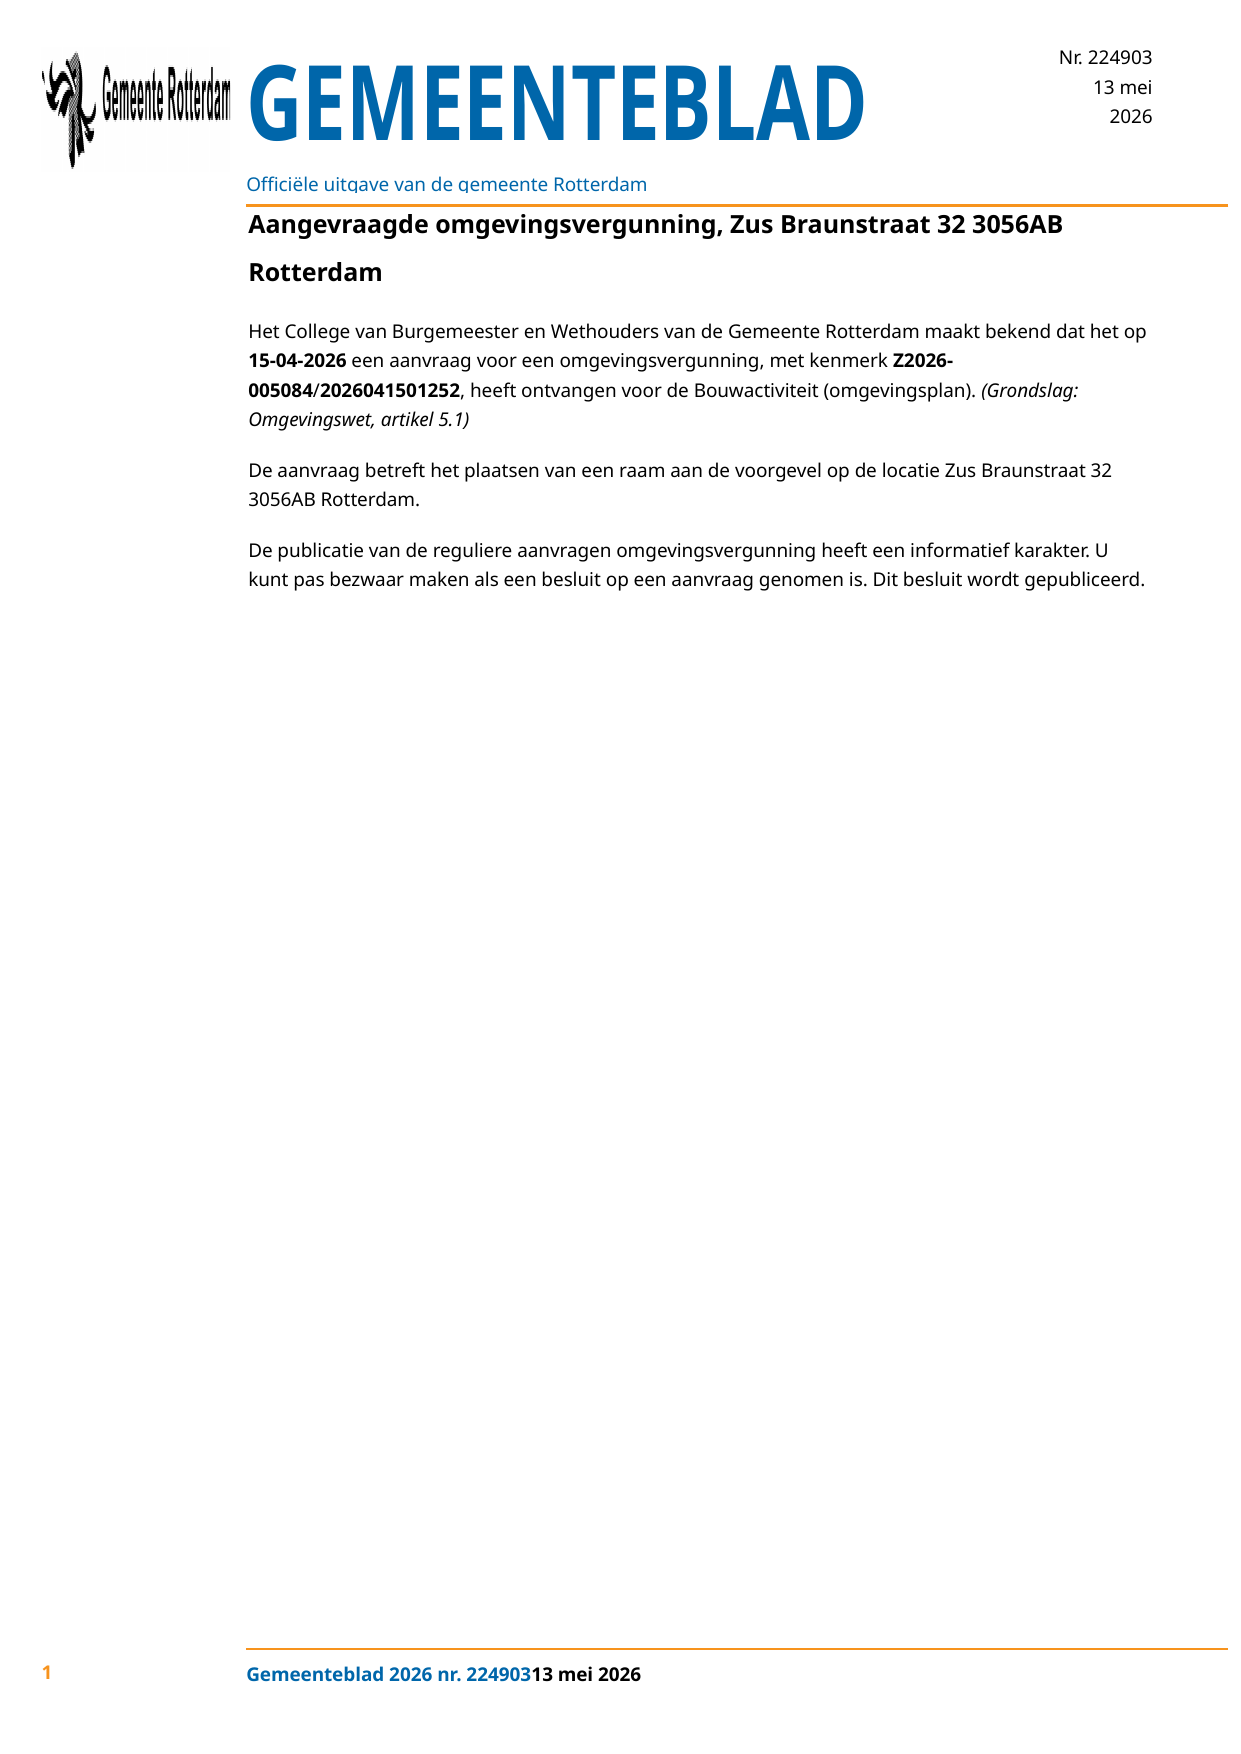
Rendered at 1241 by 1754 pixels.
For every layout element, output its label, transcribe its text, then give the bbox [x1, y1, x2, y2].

text Aangevraagde omgevingsvergunning, Zus Braunstraat 32 3056AB Rotterdam [248, 207, 1152, 288]
text De publicatie van de reguliere aanvragen omgevingsvergunning heeft een informatief karakter. U kunt pas bezwaar maken als een besluit op een aanvraag genomen is. Dit besluit wordt gepubliceerd. [248, 537, 1152, 592]
text Het College van Burgemeester en Wethouders van de Gemeente Rotterdam maakt bekend dat het op 15-04-2026 een aanvraag voor een omgevingsvergunning, met kenmerk Z2026-005084/2026041501252, heeft ontvangen voor de Bouwactiviteit (omgevingsplan). (Grondslag: Omgevingswet, artikel 5.1) [248, 318, 1152, 432]
text De aanvraag betreft het plaatsen van een raam aan de voorgevel op de locatie Zus Braunstraat 32 3056AB Rotterdam. [248, 457, 1152, 512]
picture [41, 47, 231, 172]
